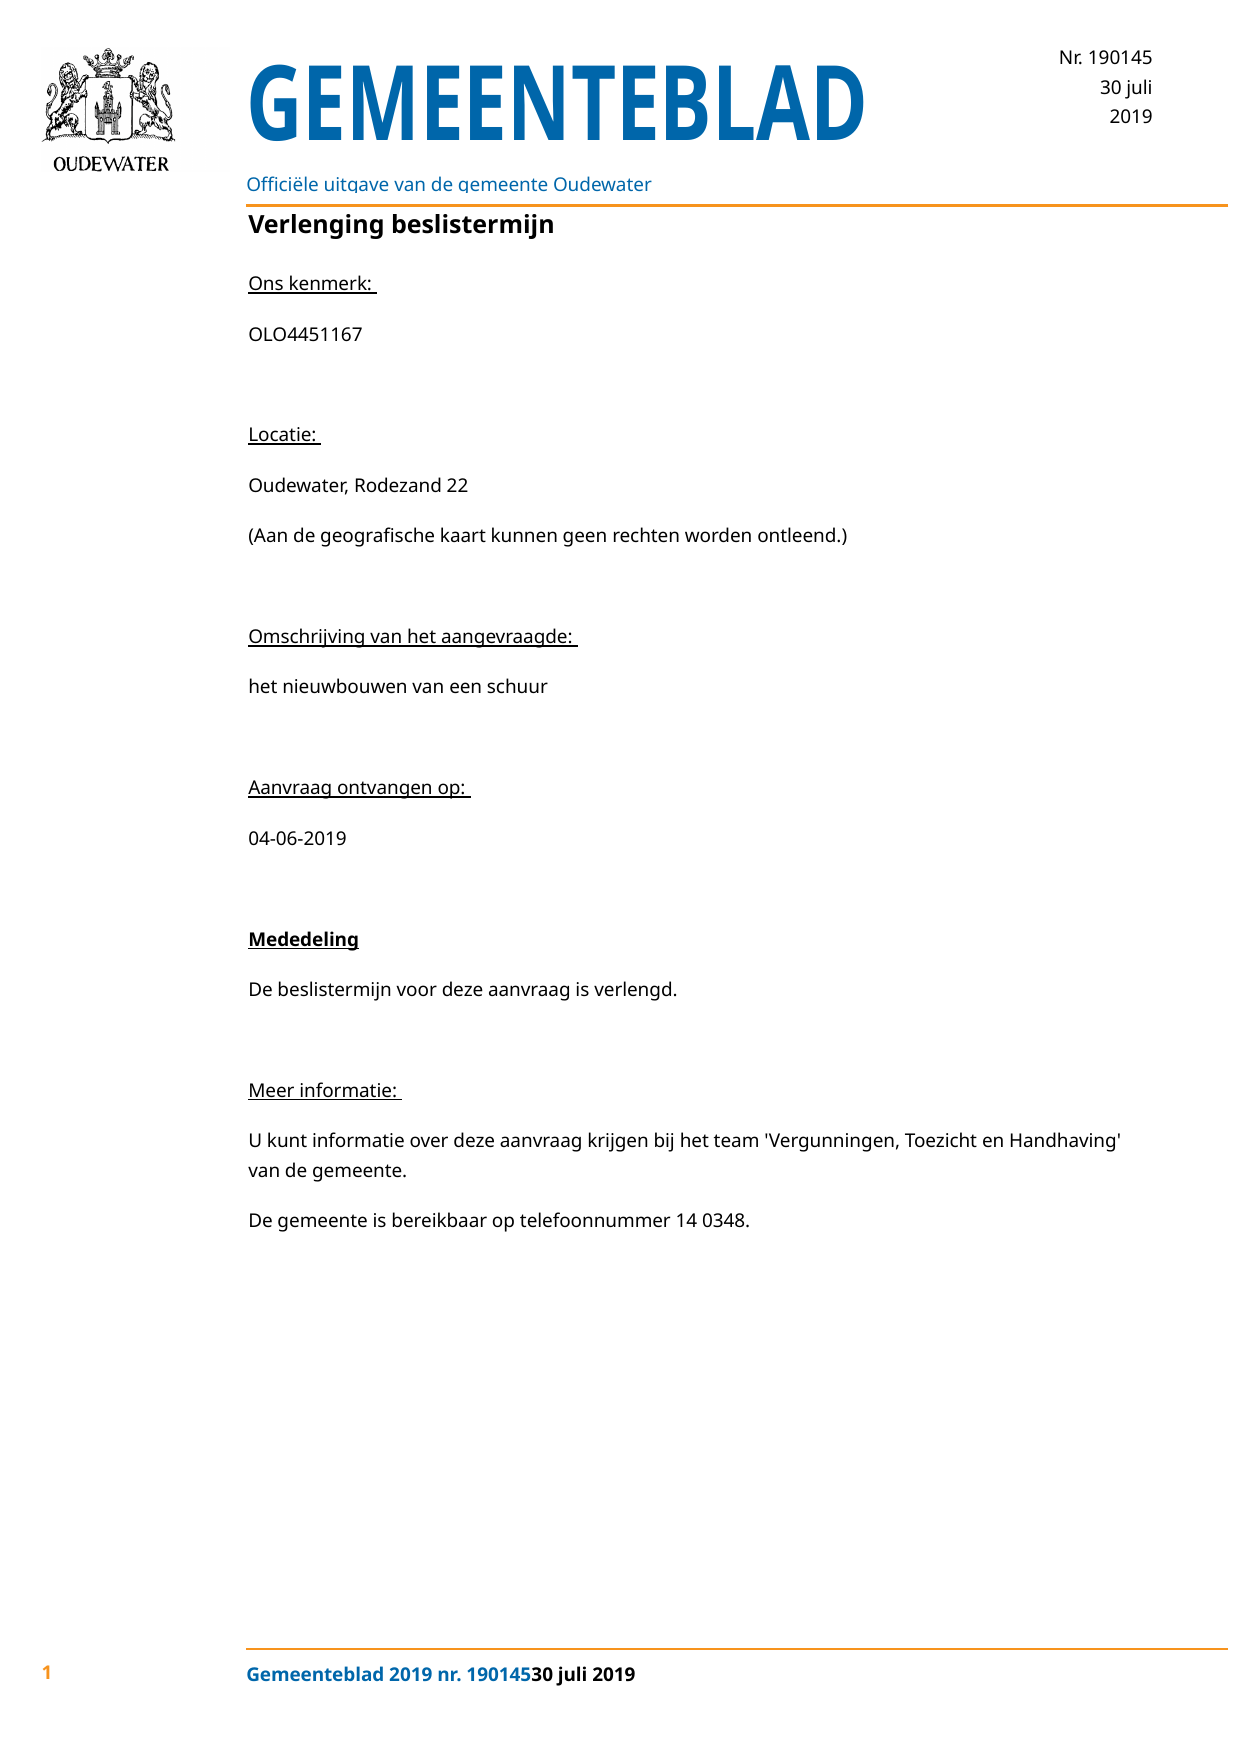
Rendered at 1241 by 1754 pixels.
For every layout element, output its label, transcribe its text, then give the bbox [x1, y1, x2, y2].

picture [41, 47, 231, 172]
text OLO4451167 [248, 321, 1152, 346]
text Aanvraag ontvangen op: [248, 774, 1152, 800]
text Verlenging beslistermijn [248, 207, 1152, 241]
text De gemeente is bereikbaar op telefoonnummer 14 0348. [248, 1207, 1152, 1233]
text Mededeling [248, 926, 1152, 951]
text Oudewater, Rodezand 22 [248, 472, 1152, 498]
text het nieuwbouwen van een schuur [248, 674, 1152, 699]
text De beslistermijn voor deze aanvraag is verlengd. [248, 976, 1152, 1002]
text (Aan de geografische kaart kunnen geen rechten worden ontleend.) [248, 522, 1152, 548]
text 04-06-2019 [248, 825, 1152, 851]
text Ons kenmerk: [248, 270, 1152, 296]
text U kunt informatie over deze aanvraag krijgen bij het team 'Vergunningen, Toezicht en Handhaving' van de gemeente. [248, 1127, 1152, 1183]
text Locatie: [248, 422, 1152, 447]
text Omschrijving van het aangevraagde: [248, 623, 1152, 649]
text Meer informatie: [248, 1077, 1152, 1103]
